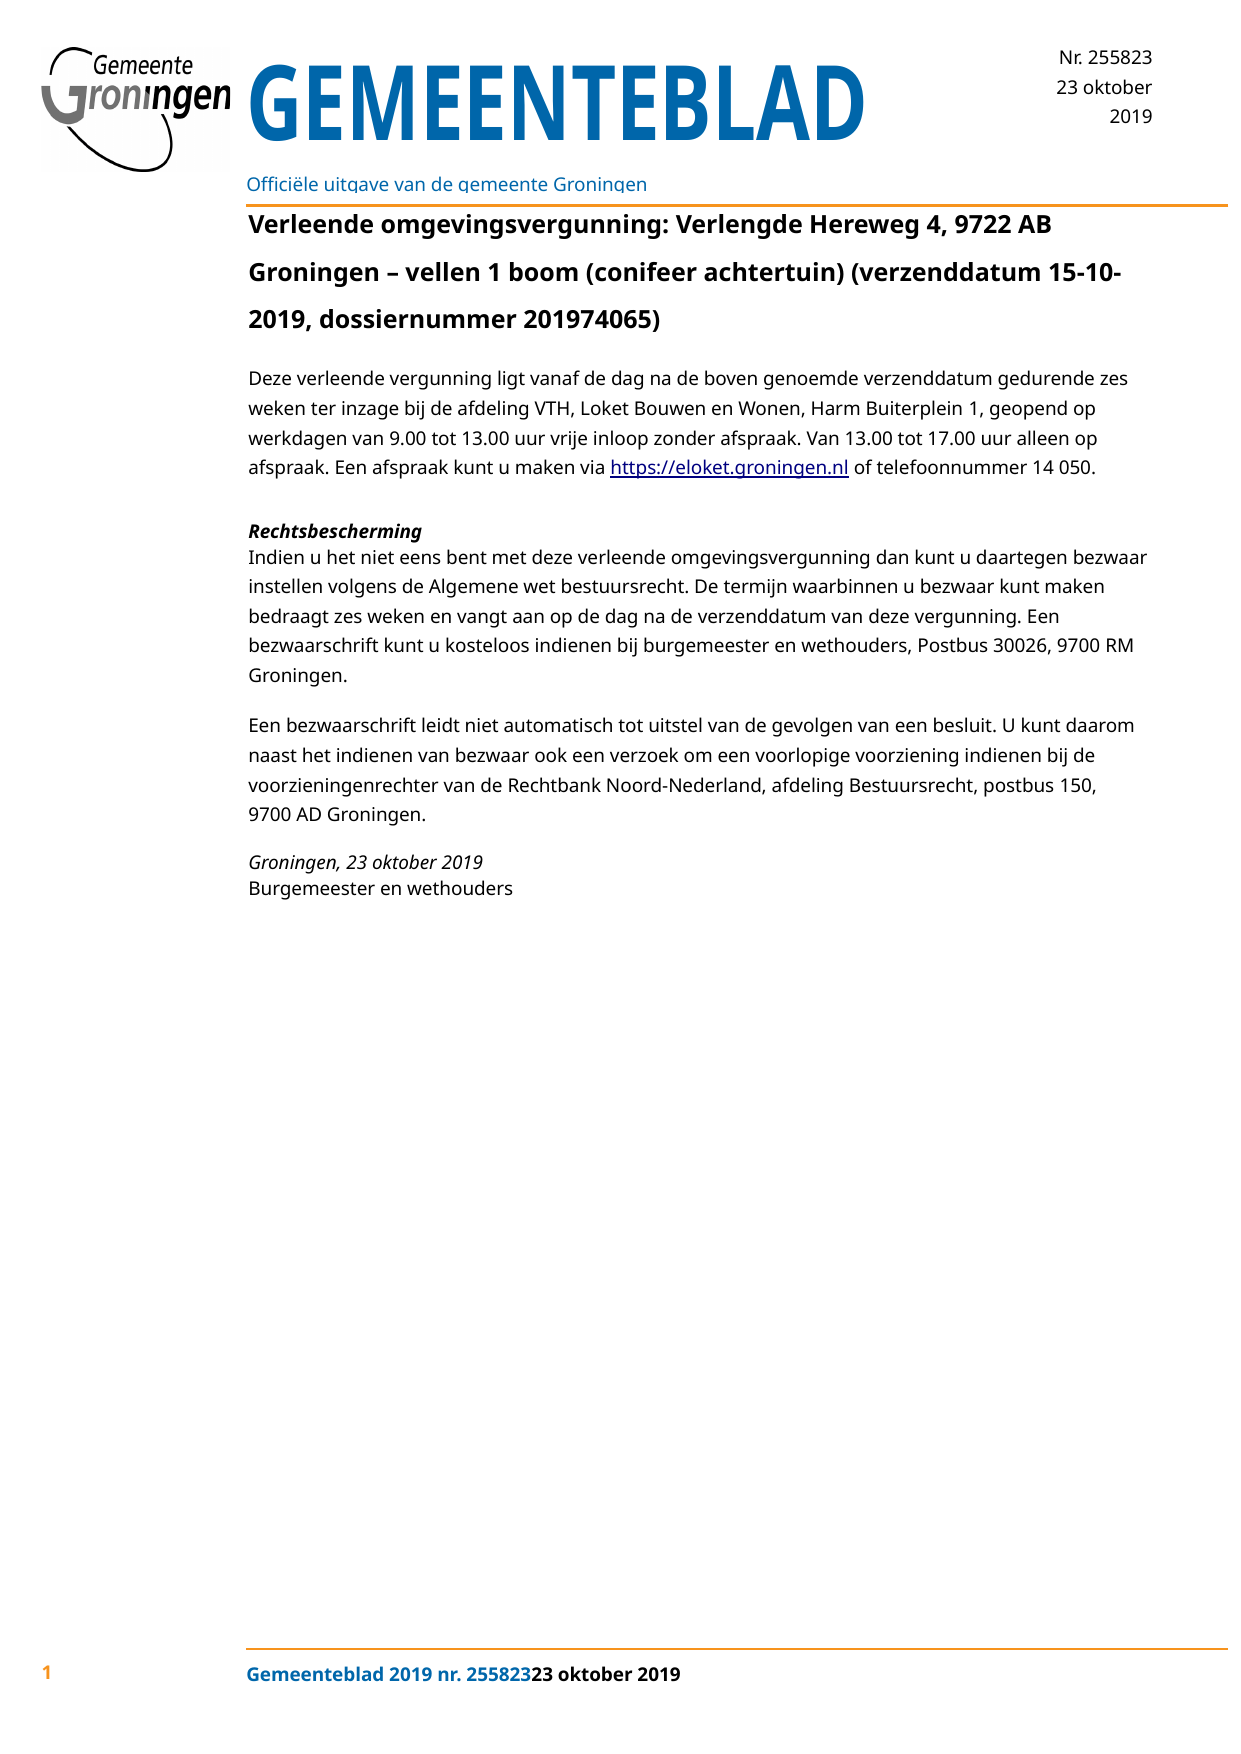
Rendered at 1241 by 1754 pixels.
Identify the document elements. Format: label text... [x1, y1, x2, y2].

text Een bezwaarschrift leidt niet automatisch tot uitstel van de gevolgen van een besluit. U kunt daarom naast het indienen van bezwaar ook een verzoek om een voorlopige voorziening indienen bij de voorzieningenrechter van de Rechtbank Noord-Nederland, afdeling Bestuursrecht, postbus 150, 9700 AD Groningen. [248, 713, 1152, 827]
picture [41, 47, 231, 172]
text Burgemeester en wethouders [248, 875, 1152, 901]
text Indien u het niet eens bent met deze verleende omgevingsvergunning dan kunt u daartegen bezwaar instellen volgens de Algemene wet bestuursrecht. De termijn waarbinnen u bezwaar kunt maken bedraagt zes weken en vangt aan op de dag na de verzenddatum van deze vergunning. Een bezwaarschrift kunt u kosteloos indienen bij burgemeester en wethouders, Postbus 30026, 9700 RM Groningen. [248, 544, 1152, 688]
text Rechtsbescherming [248, 518, 1152, 544]
text Verleende omgevingsvergunning: Verlengde Hereweg 4, 9722 AB Groningen – vellen 1 boom (conifeer achtertuin) (verzenddatum 15-10-2019, dossiernummer 201974065) [248, 207, 1152, 336]
text Deze verleende vergunning ligt vanaf de dag na de boven genoemde verzenddatum gedurende zes weken ter inzage bij de afdeling VTH, Loket Bouwen en Wonen, Harm Buiterplein 1, geopend op werkdagen van 9.00 tot 13.00 uur vrije inloop zonder afspraak. Van 13.00 tot 17.00 uur alleen op afspraak. Een afspraak kunt u maken via https://eloket.groningen.nl of telefoonnummer 14 050. [248, 366, 1152, 480]
text Groningen, 23 oktober 2019 [248, 849, 1152, 875]
